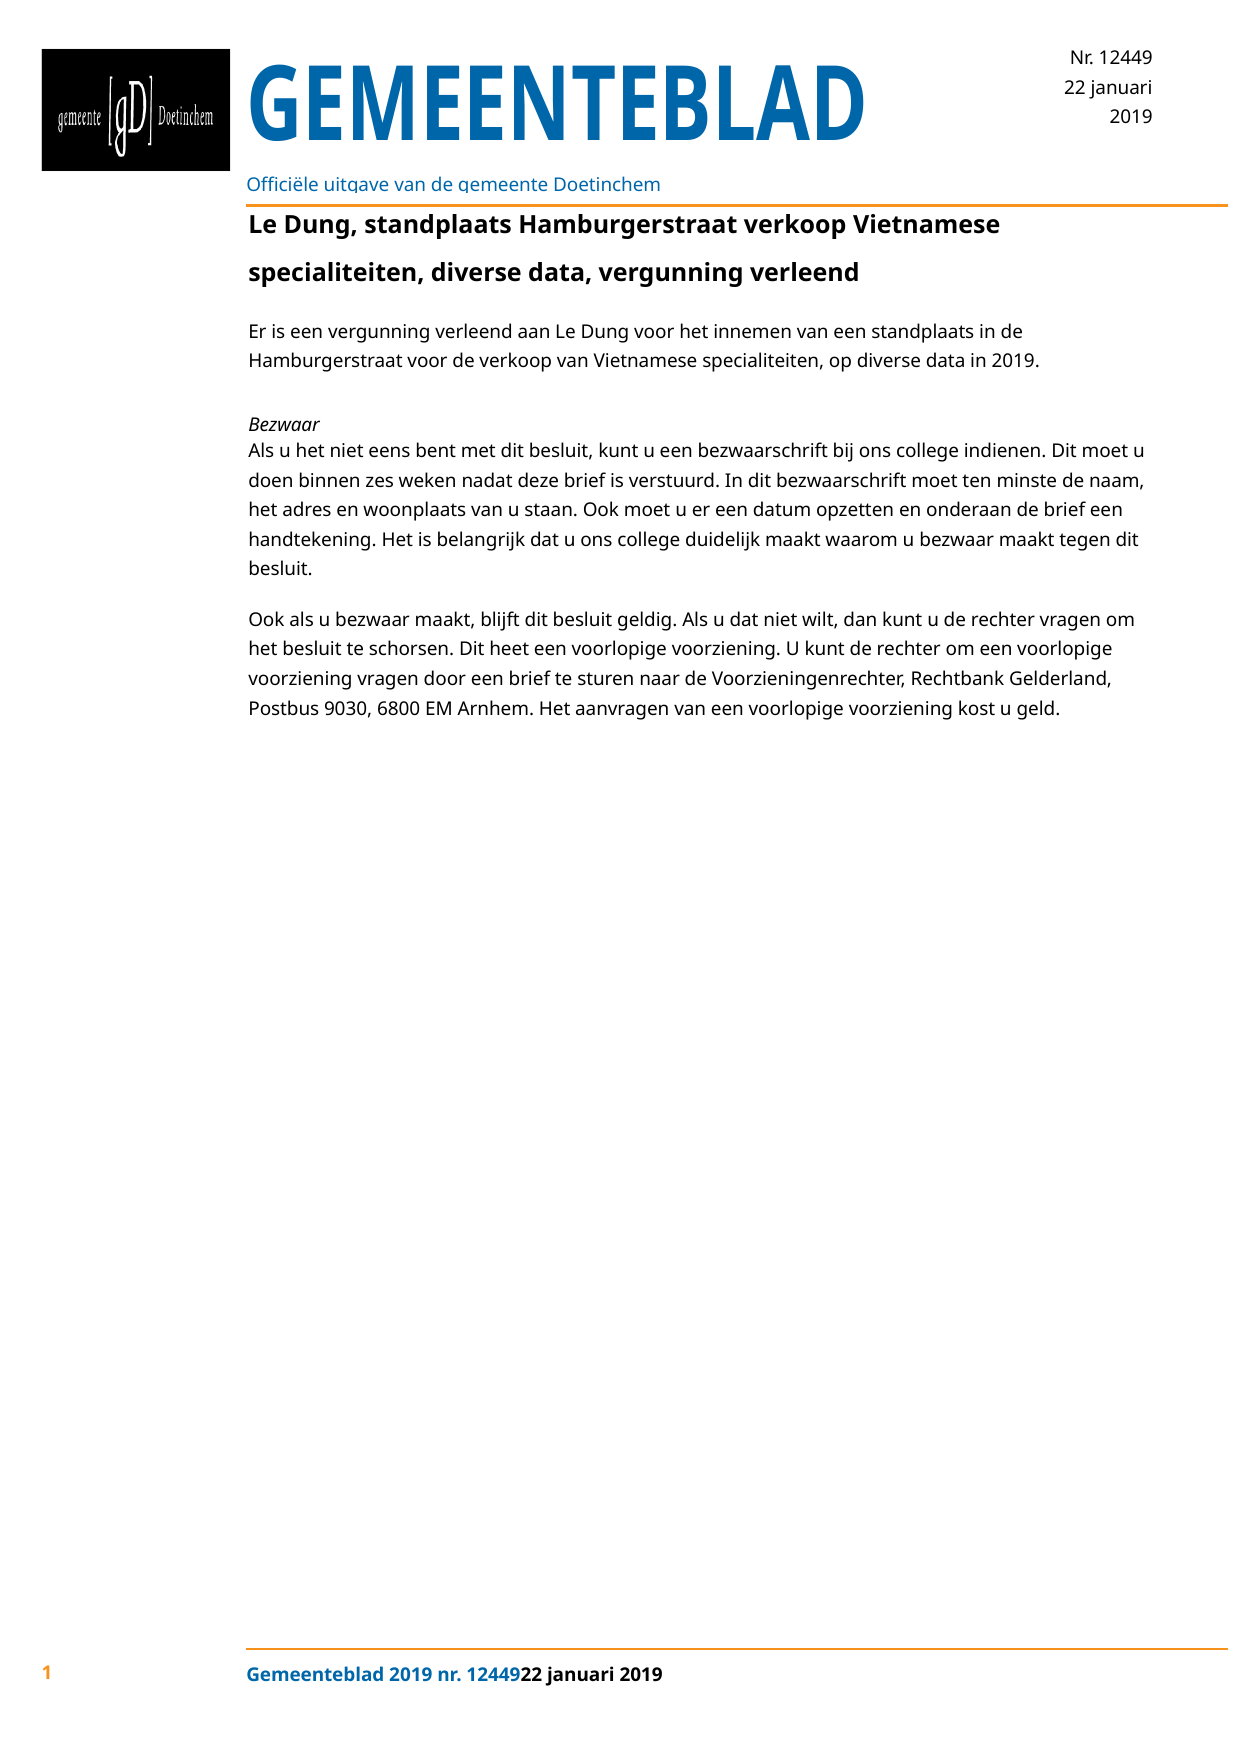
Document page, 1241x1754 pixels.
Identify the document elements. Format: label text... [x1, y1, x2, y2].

text Als u het niet eens bent met dit besluit, kunt u een bezwaarschrift bij ons college indienen. Dit moet u doen binnen zes weken nadat deze brief is verstuurd. In dit bezwaarschrift moet ten minste de naam, het adres en woonplaats van u staan. Ook moet u er een datum opzetten en onderaan de brief een handtekening. Het is belangrijk dat u ons college duidelijk maakt waarom u bezwaar maakt tegen dit besluit. [248, 437, 1152, 581]
picture [41, 47, 231, 172]
text Le Dung, standplaats Hamburgerstraat verkoop Vietnamese specialiteiten, diverse data, vergunning verleend [248, 207, 1152, 288]
text Er is een vergunning verleend aan Le Dung voor het innemen van een standplaats in de Hamburgerstraat voor de verkoop van Vietnamese specialiteiten, op diverse data in 2019. [248, 318, 1152, 373]
text Ook als u bezwaar maakt, blijft dit besluit geldig. Als u dat niet wilt, dan kunt u de rechter vragen om het besluit te schorsen. Dit heet een voorlopige voorziening. U kunt de rechter om een voorlopige voorziening vragen door een brief te sturen naar de Voorzieningenrechter, Rechtbank Gelderland, Postbus 9030, 6800 EM Arnhem. Het aanvragen van een voorlopige voorziening kost u geld. [248, 606, 1152, 720]
text Bezwaar [248, 411, 1152, 437]
